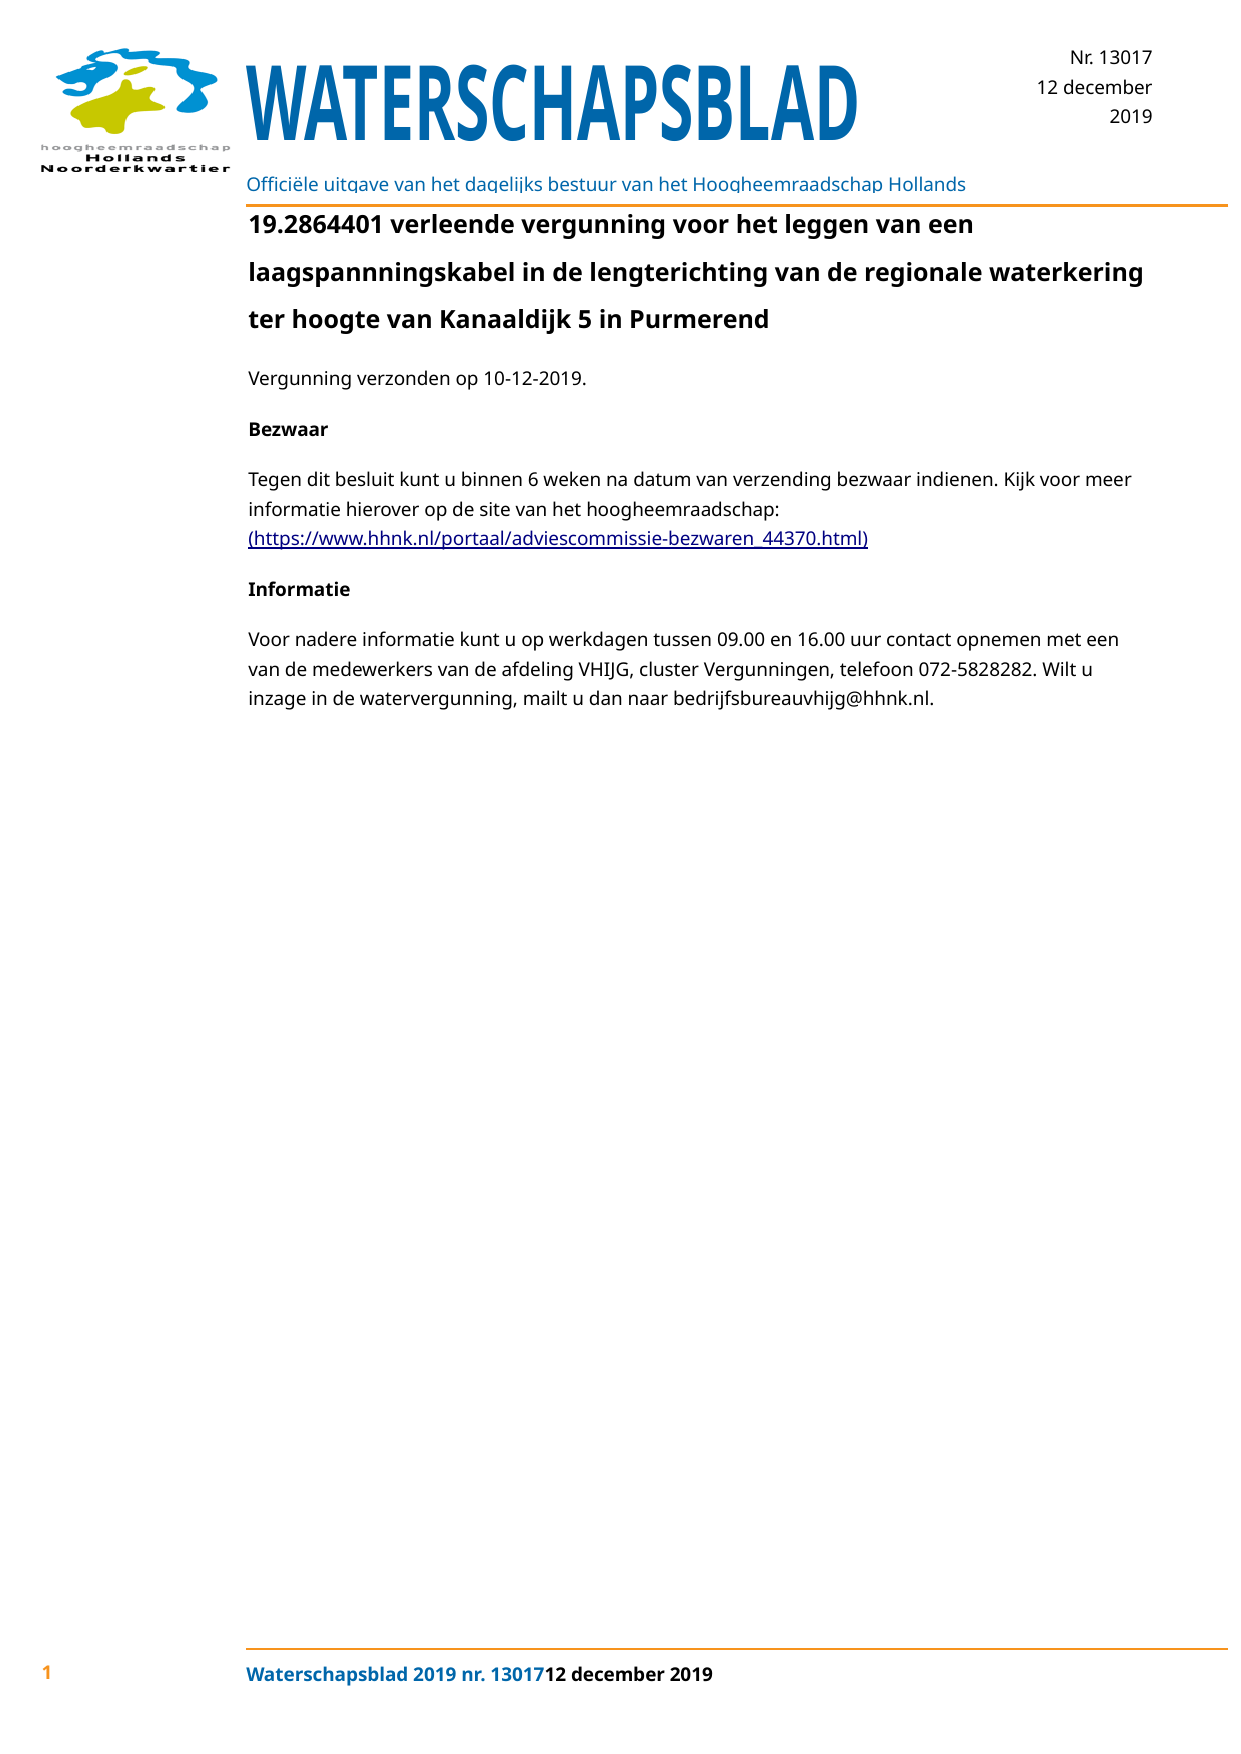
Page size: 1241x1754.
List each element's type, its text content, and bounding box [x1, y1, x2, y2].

text Bezwaar [248, 416, 1152, 442]
text Voor nadere informatie kunt u op werkdagen tussen 09.00 en 16.00 uur contact opnemen met een van de medewerkers van de afdeling VHIJG, cluster Vergunningen, telefoon 072-5828282. Wilt u inzage in de watervergunning, mailt u dan naar bedrijfsbureauvhijg@hhnk.nl. [248, 626, 1152, 711]
picture [41, 47, 231, 172]
text Tegen dit besluit kunt u binnen 6 weken na datum van verzending bezwaar indienen. Kijk voor meer informatie hierover op de site van het hoogheemraadschap: (https://www.hhnk.nl/portaal/adviescommissie-bezwaren_44370.html) [248, 466, 1152, 551]
text 19.2864401 verleende vergunning voor het leggen van een laagspannningskabel in de lengterichting van de regionale waterkering ter hoogte van Kanaaldijk 5 in Purmerend [248, 207, 1152, 336]
text Vergunning verzonden op 10-12-2019. [248, 366, 1152, 391]
text Informatie [248, 576, 1152, 602]
